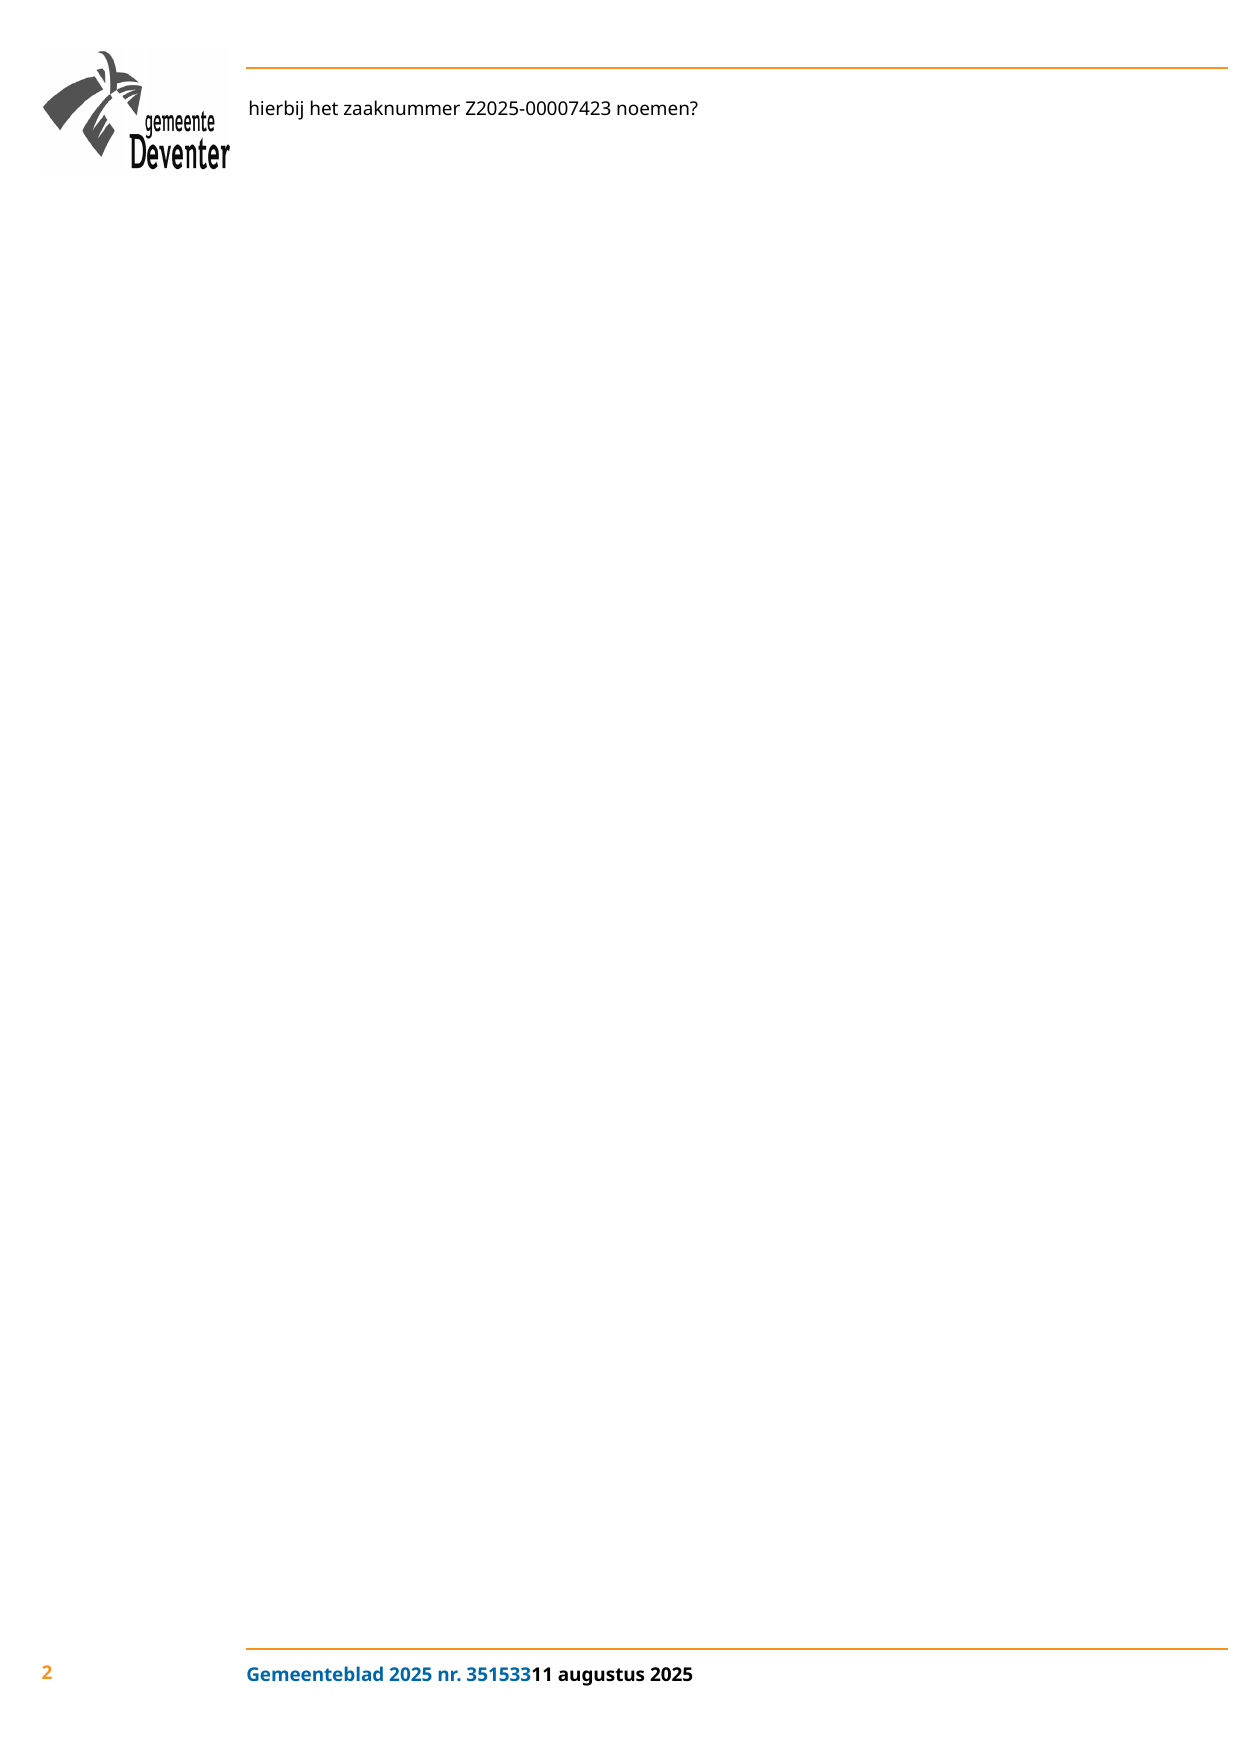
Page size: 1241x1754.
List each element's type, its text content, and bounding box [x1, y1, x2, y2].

text hierbij het zaaknummer Z2025-00007423 noemen? [248, 95, 1152, 121]
picture [41, 47, 231, 172]
